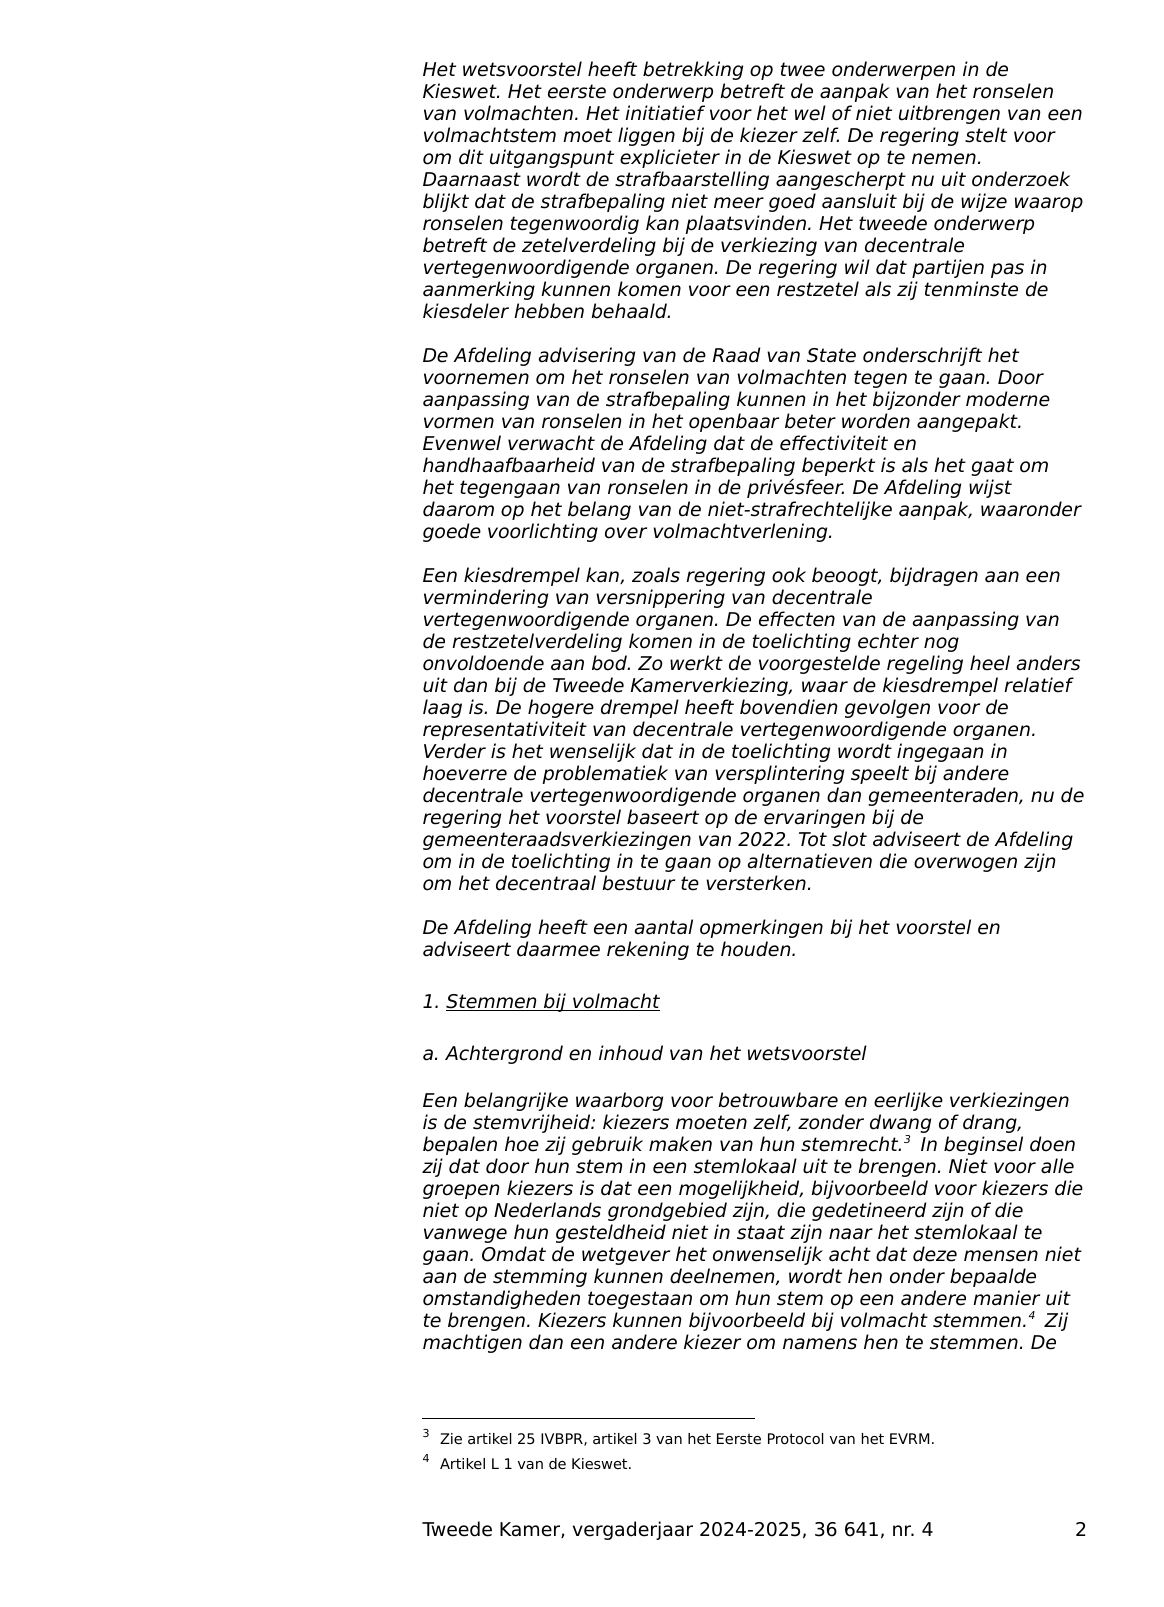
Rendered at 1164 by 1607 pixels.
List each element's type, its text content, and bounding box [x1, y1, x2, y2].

subtitle a. Achtergrond en inhoud van het wetsvoorstel [422, 1043, 1087, 1065]
subtitle 1. Stemmen bij volmacht [422, 991, 1087, 1013]
text De Afdeling advisering van de Raad van State onderschrijft het voornemen om het ronselen van volmachten tegen te gaan. Door aanpassing van de strafbepaling kunnen in het bijzonder moderne vormen van ronselen in het openbaar beter worden aangepakt. Evenwel verwacht de Afdeling dat de effectiviteit en handhaafbaarheid van de strafbepaling beperkt is als het gaat om het tegengaan van ronselen in de privésfeer. De Afdeling wijst daarom op het belang van de niet-strafrechtelijke aanpak, waaronder goede voorlichting over volmachtverlening. [422, 345, 1087, 543]
text Het wetsvoorstel heeft betrekking op twee onderwerpen in de Kieswet. Het eerste onderwerp betreft de aanpak van het ronselen van volmachten. Het initiatief voor het wel of niet uitbrengen van een volmachtstem moet liggen bij de kiezer zelf. De regering stelt voor om dit uitgangspunt explicieter in de Kieswet op te nemen. Daarnaast wordt de strafbaarstelling aangescherpt nu uit onderzoek blijkt dat de strafbepaling niet meer goed aansluit bij de wijze waarop ronselen tegenwoordig kan plaatsvinden. Het tweede onderwerp betreft de zetelverdeling bij de verkiezing van decentrale vertegenwoordigende organen. De regering wil dat partijen pas in aanmerking kunnen komen voor een restzetel als zij tenminste de kiesdeler hebben behaald. [422, 59, 1087, 323]
text Zie artikel 25 IVBPR, artikel 3 van het Eerste Protocol van het EVRM. [422, 1427, 1087, 1449]
text Een belangrijke waarborg voor betrouwbare en eerlijke verkiezingen is de stemvrijheid: kiezers moeten zelf, zonder dwang of drang, bepalen hoe zij gebruik maken van hun stemrecht. In beginsel doen zij dat door hun stem in een stemlokaal uit te brengen. Niet voor alle groepen kiezers is dat een mogelijkheid, bijvoorbeeld voor kiezers die niet op Nederlands grondgebied zijn, die gedetineerd zijn of die vanwege hun gesteldheid niet in staat zijn naar het stemlokaal te gaan. Omdat de wetgever het onwenselijk acht dat deze mensen niet aan de stemming kunnen deelnemen, wordt hen onder bepaalde omstandigheden toegestaan om hun stem op een andere manier uit te brengen. Kiezers kunnen bijvoorbeeld bij volmacht stemmen. Zij machtigen dan een andere kiezer om namens hen te stemmen. De [422, 1090, 1087, 1353]
text Een kiesdrempel kan, zoals regering ook beoogt, bijdragen aan een vermindering van versnippering van decentrale vertegenwoordigende organen. De effecten van de aanpassing van de restzetelverdeling komen in de toelichting echter nog onvoldoende aan bod. Zo werkt de voorgestelde regeling heel anders uit dan bij de Tweede Kamerverkiezing, waar de kiesdrempel relatief laag is. De hogere drempel heeft bovendien gevolgen voor de representativiteit van decentrale vertegenwoordigende organen. Verder is het wenselijk dat in de toelichting wordt ingegaan in hoeverre de problematiek van versplintering speelt bij andere decentrale vertegenwoordigende organen dan gemeenteraden, nu de regering het voorstel baseert op de ervaringen bij de gemeenteraadsverkiezingen van 2022. Tot slot adviseert de Afdeling om in de toelichting in te gaan op alternatieven die overwogen zijn om het decentraal bestuur te versterken. [422, 565, 1087, 895]
text De Afdeling heeft een aantal opmerkingen bij het voorstel en adviseert daarmee rekening te houden. [422, 917, 1087, 961]
text Artikel L 1 van de Kieswet. [422, 1452, 1087, 1474]
